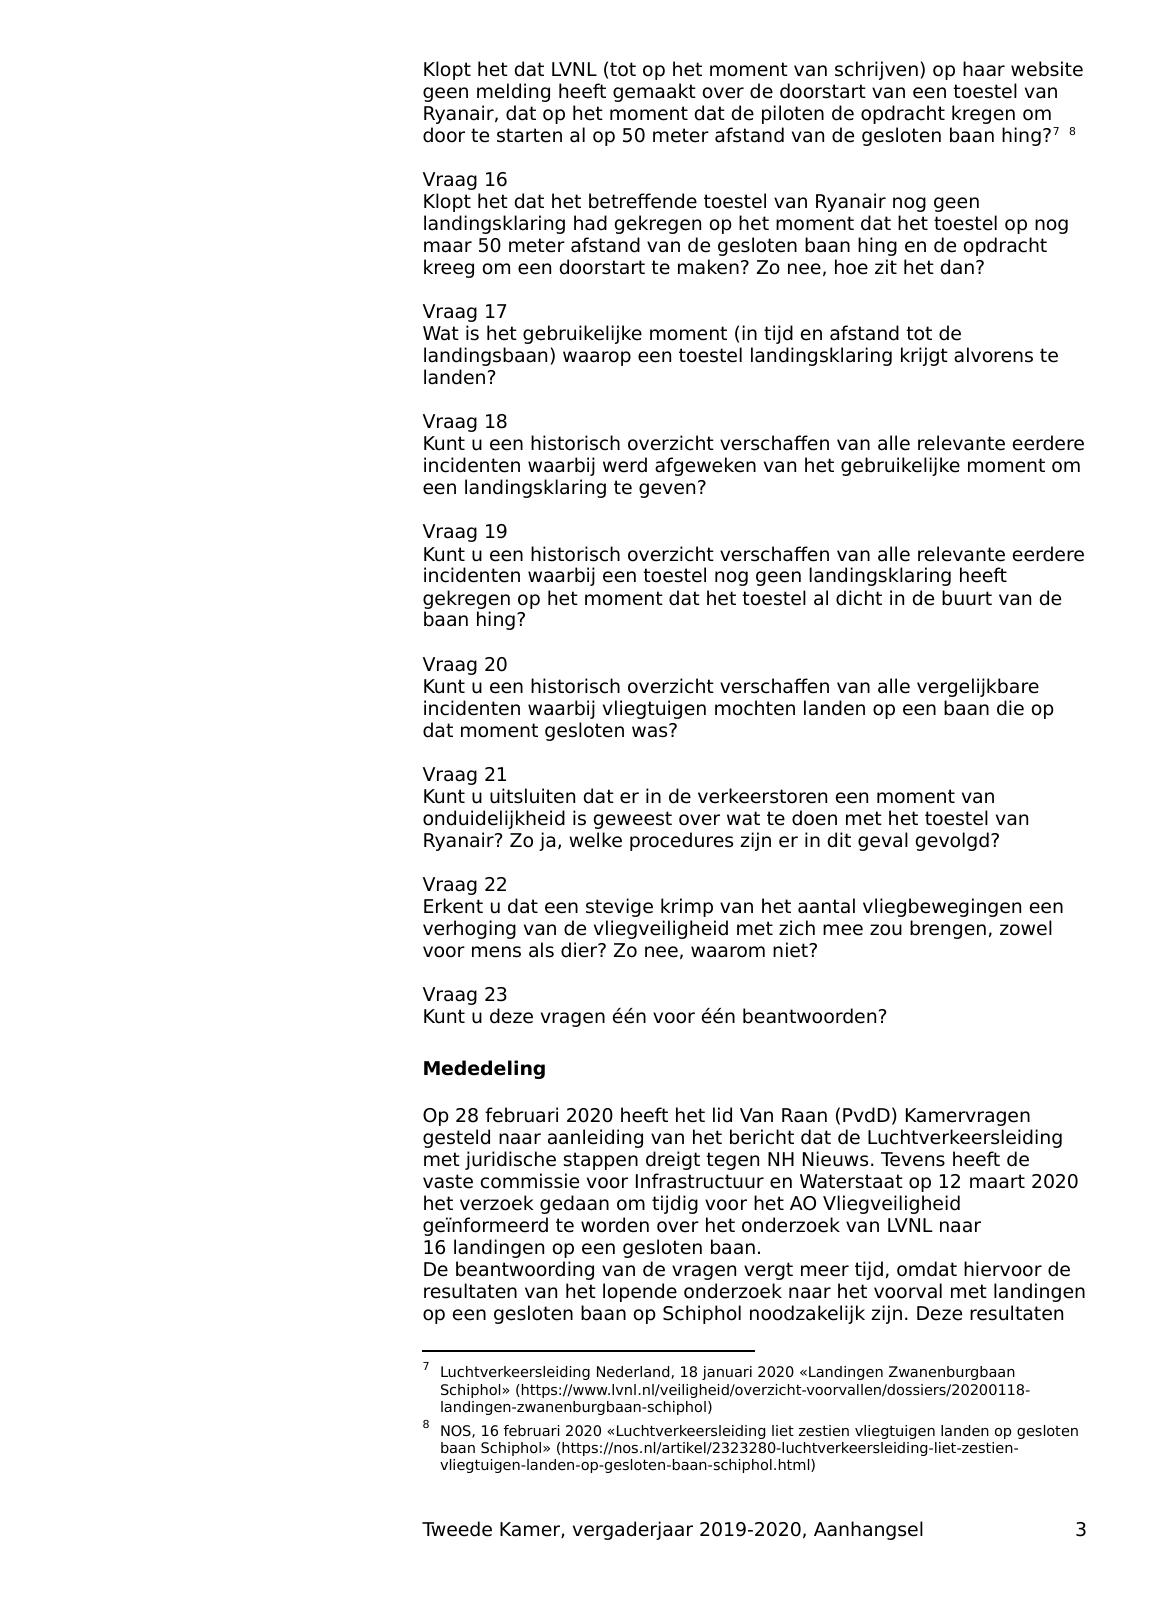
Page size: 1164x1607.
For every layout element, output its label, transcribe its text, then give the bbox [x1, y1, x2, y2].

text Op 28 februari 2020 heeft het lid Van Raan (PvdD) Kamervragen gesteld naar aanleiding van het bericht dat de Luchtverkeersleiding met juridische stappen dreigt tegen NH Nieuws. Tevens heeft de vaste commissie voor Infrastructuur en Waterstaat op 12 maart 2020 het verzoek gedaan om tijdig voor het AO Vliegveiligheid geïnformeerd te worden over het onderzoek van LVNL naar 16 landingen op een gesloten baan. [422, 1105, 1087, 1259]
text Klopt het dat LVNL (tot op het moment van schrijven) op haar website geen melding heeft gemaakt over de doorstart van een toestel van Ryanair, dat op het moment dat de piloten de opdracht kregen om door te starten al op 50 meter afstand van de gesloten baan hing? [422, 59, 1087, 147]
text Kunt u een historisch overzicht verschaffen van alle relevante eerdere incidenten waarbij werd afgeweken van het gebruikelijke moment om een landingsklaring te geven? [422, 433, 1087, 499]
text Vraag 21 [422, 764, 1087, 786]
text Vraag 23 [422, 984, 1087, 1006]
text Luchtverkeersleiding Nederland, 18 januari 2020 «Landingen Zwanenburgbaan Schiphol» (https://www.lvnl.nl/veiligheid/overzicht-voorvallen/dossiers/20200118-landingen-zwanenburgbaan-schiphol) [422, 1360, 1087, 1416]
text Kunt u een historisch overzicht verschaffen van alle vergelijkbare incidenten waarbij vliegtuigen mochten landen op een baan die op dat moment gesloten was? [422, 676, 1087, 741]
text Wat is het gebruikelijke moment (in tijd en afstand tot de landingsbaan) waarop een toestel landingsklaring krijgt alvorens te landen? [422, 323, 1087, 389]
text Erkent u dat een stevige krimp van het aantal vliegbewegingen een verhoging van de vliegveiligheid met zich mee zou brengen, zowel voor mens als dier? Zo nee, waarom niet? [422, 896, 1087, 962]
text Kunt u deze vragen één voor één beantwoorden? [422, 1006, 1087, 1028]
text Vraag 22 [422, 874, 1087, 896]
text Vraag 20 [422, 653, 1087, 676]
text Vraag 16 [422, 169, 1087, 191]
text Kunt u uitsluiten dat er in de verkeerstoren een moment van onduidelijkheid is geweest over wat te doen met het toestel van Ryanair? Zo ja, welke procedures zijn er in dit geval gevolgd? [422, 786, 1087, 852]
text NOS, 16 februari 2020 «Luchtverkeersleiding liet zestien vliegtuigen landen op gesloten baan Schiphol» (https://nos.nl/artikel/2323280-luchtverkeersleiding-liet-zestien-vliegtuigen-landen-op-gesloten-baan-schiphol.html) [422, 1418, 1087, 1474]
subtitle Mededeling [422, 1058, 1087, 1080]
text Vraag 19 [422, 521, 1087, 543]
text Vraag 17 [422, 301, 1087, 323]
text Kunt u een historisch overzicht verschaffen van alle relevante eerdere incidenten waarbij een toestel nog geen landingsklaring heeft gekregen op het moment dat het toestel al dicht in de buurt van de baan hing? [422, 543, 1087, 631]
text De beantwoording van de vragen vergt meer tijd, omdat hiervoor de resultaten van het lopende onderzoek naar het voorval met landingen op een gesloten baan op Schiphol noodzakelijk zijn. Deze resultaten [422, 1259, 1087, 1324]
text Klopt het dat het betreffende toestel van Ryanair nog geen landingsklaring had gekregen op het moment dat het toestel op nog maar 50 meter afstand van de gesloten baan hing en de opdracht kreeg om een doorstart te maken? Zo nee, hoe zit het dan? [422, 191, 1087, 279]
text Vraag 18 [422, 411, 1087, 433]
